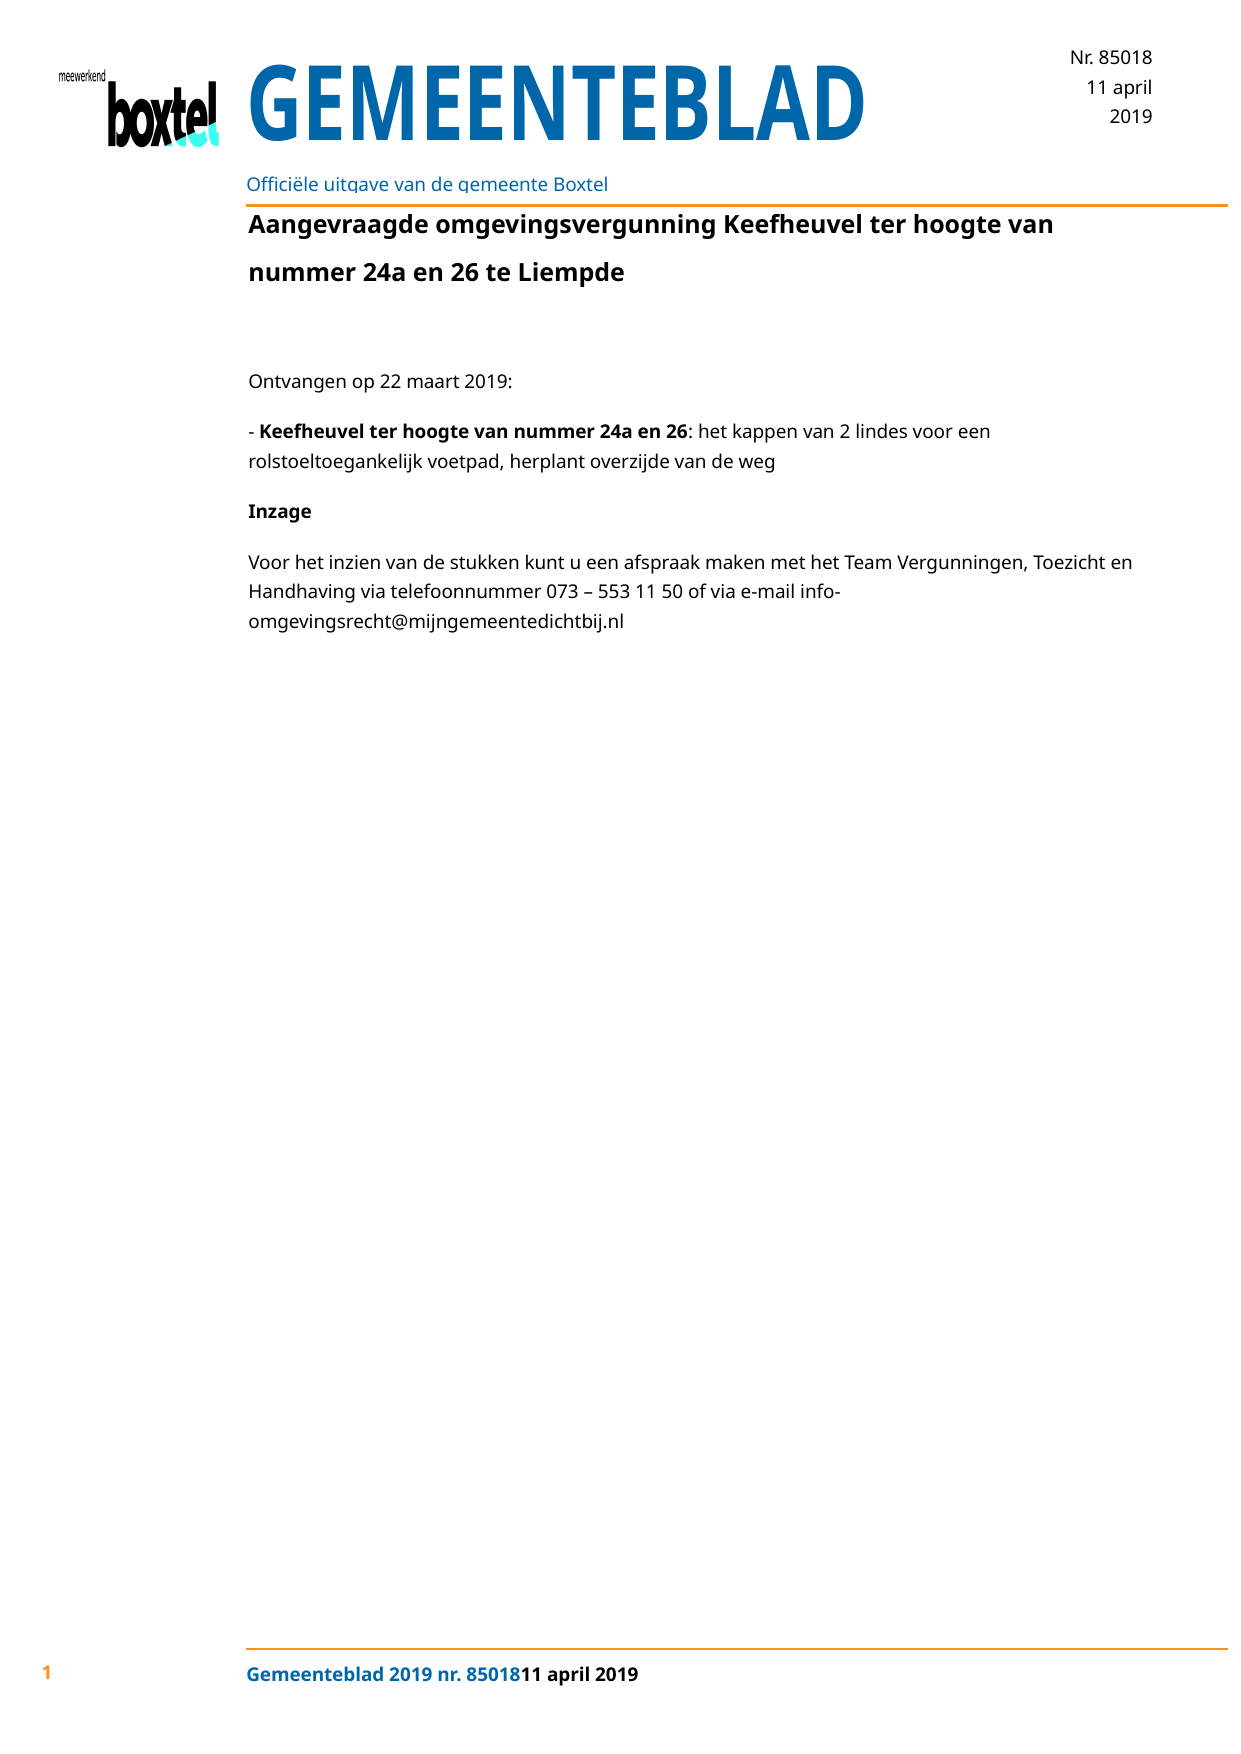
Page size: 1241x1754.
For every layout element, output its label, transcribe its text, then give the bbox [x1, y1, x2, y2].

text Voor het inzien van de stukken kunt u een afspraak maken met het Team Vergunningen, Toezicht en Handhaving via telefoonnummer 073 – 553 11 50 of via e-mail info-omgevingsrecht@mijngemeentedichtbij.nl [248, 549, 1152, 634]
picture [41, 47, 231, 172]
text Ontvangen op 22 maart 2019: [248, 368, 1152, 394]
text Aangevraagde omgevingsvergunning Keefheuvel ter hoogte van nummer 24a en 26 te Liempde [248, 207, 1152, 288]
text Inzage [248, 499, 1152, 524]
text - Keefheuvel ter hoogte van nummer 24a en 26: het kappen van 2 lindes voor een rolstoeltoegankelijk voetpad, herplant overzijde van de weg [248, 419, 1152, 474]
